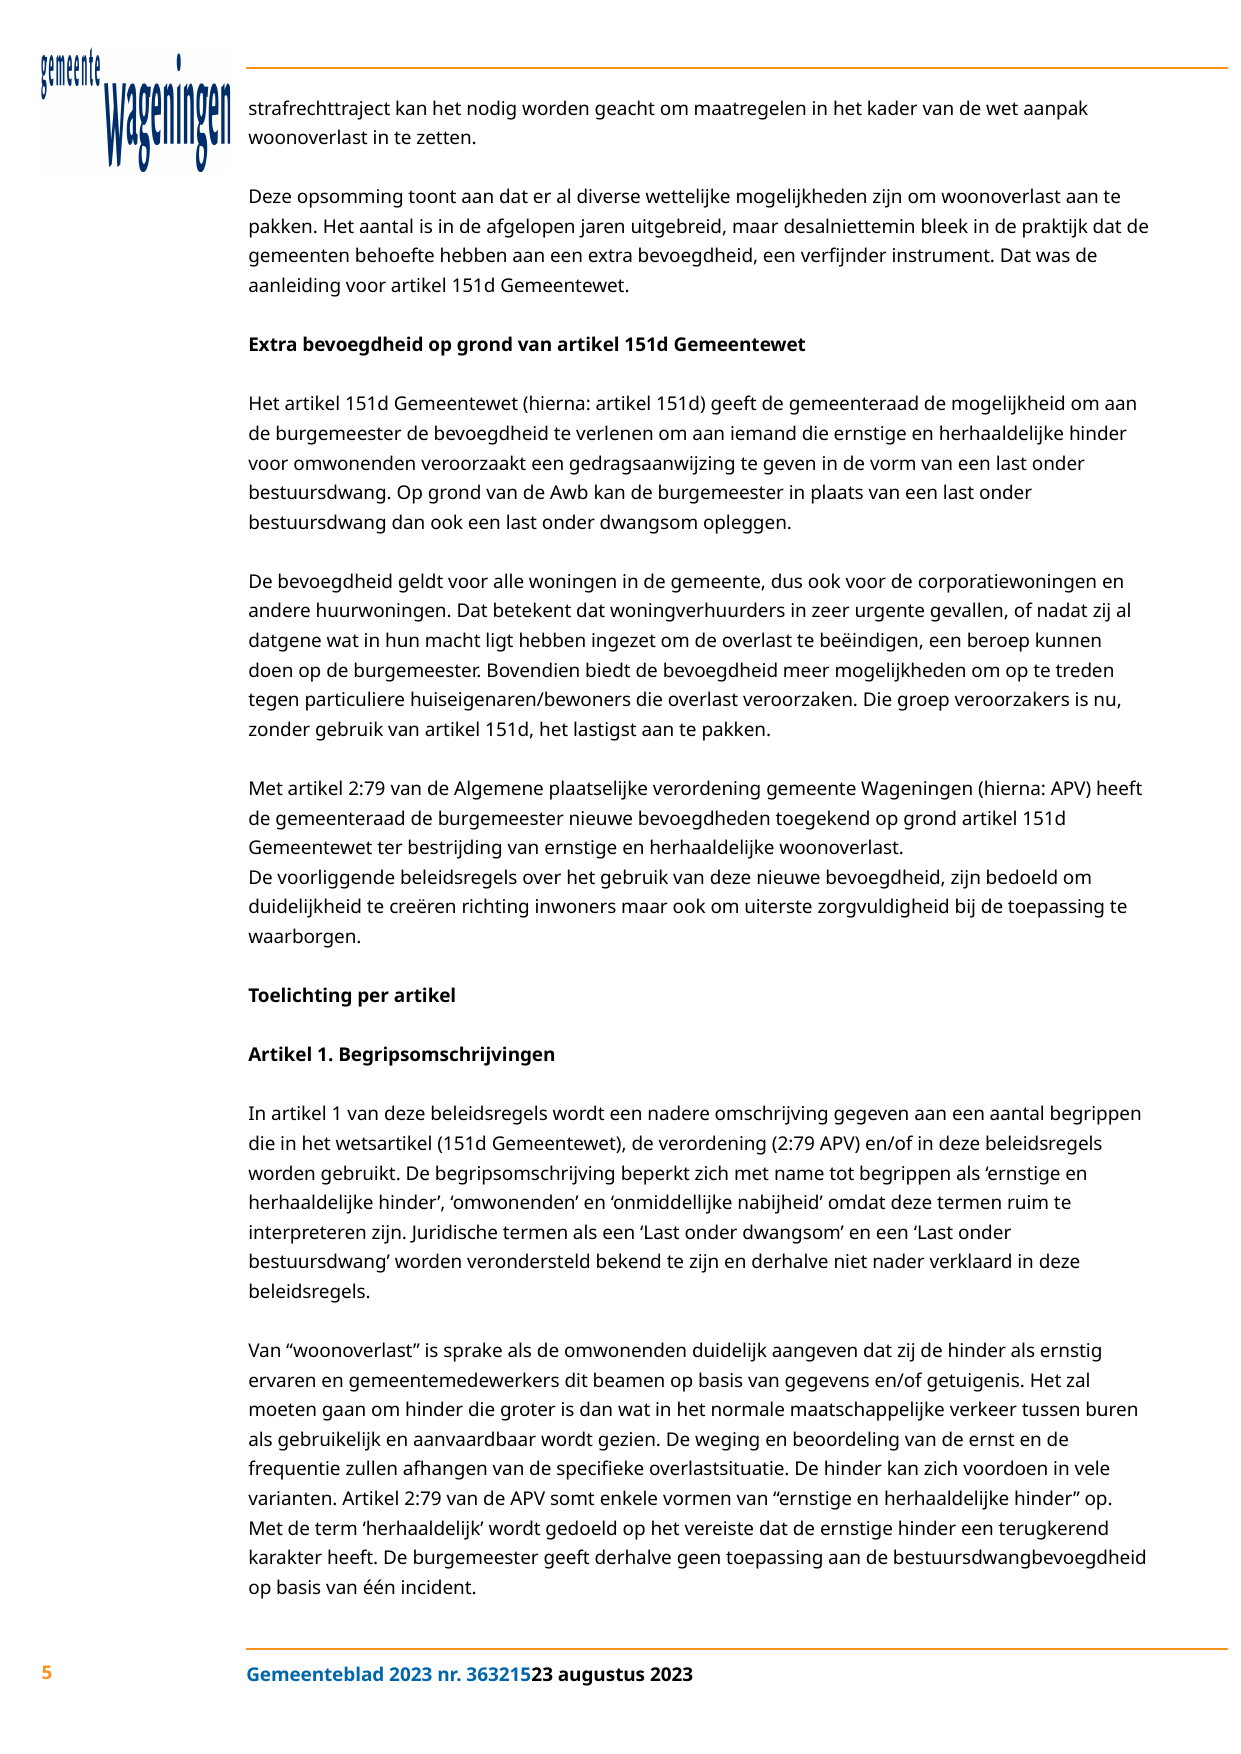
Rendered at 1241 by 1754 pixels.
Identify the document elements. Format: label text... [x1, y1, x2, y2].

text Het artikel 151d Gemeentewet (hierna: artikel 151d) geeft de gemeenteraad de mogelijkheid om aan de burgemeester de bevoegdheid te verlenen om aan iemand die ernstige en herhaaldelijke hinder voor omwonenden veroorzaakt een gedragsaanwijzing te geven in de vorm van een last onder bestuursdwang. Op grond van de Awb kan de burgemeester in plaats van een last onder bestuursdwang dan ook een last onder dwangsom opleggen. [248, 391, 1152, 535]
text Van “woonoverlast” is sprake als de omwonenden duidelijk aangeven dat zij de hinder als ernstig ervaren en gemeentemedewerkers dit beamen op basis van gegevens en/of getuigenis. Het zal moeten gaan om hinder die groter is dan wat in het normale maatschappelijke verkeer tussen buren als gebruikelijk en aanvaardbaar wordt gezien. De weging en beoordeling van de ernst en de frequentie zullen afhangen van de specifieke overlastsituatie. De hinder kan zich voordoen in vele varianten. Artikel 2:79 van de APV somt enkele vormen van “ernstige en herhaaldelijke hinder” op. Met de term ‘herhaaldelijk’ wordt gedoeld op het vereiste dat de ernstige hinder een terugkerend karakter heeft. De burgemeester geeft derhalve geen toepassing aan de bestuursdwangbevoegdheid op basis van één incident. [248, 1337, 1152, 1600]
text Met artikel 2:79 van de Algemene plaatselijke verordening gemeente Wageningen (hierna: APV) heeft de gemeenteraad de burgemeester nieuwe bevoegdheden toegekend op grond artikel 151d Gemeentewet ter bestrijding van ernstige en herhaaldelijke woonoverlast. [248, 775, 1152, 860]
text strafrechttraject kan het nodig worden geacht om maatregelen in het kader van de wet aanpak woonoverlast in te zetten. [248, 95, 1152, 150]
text Extra bevoegdheid op grond van artikel 151d Gemeentewet [248, 331, 1152, 357]
text De voorliggende beleidsregels over het gebruik van deze nieuwe bevoegdheid, zijn bedoeld om duidelijkheid te creëren richting inwoners maar ook om uiterste zorgvuldigheid bij de toepassing te waarborgen. [248, 864, 1152, 949]
picture [41, 47, 231, 172]
text Artikel 1. Begripsomschrijvingen [248, 1041, 1152, 1067]
text Deze opsomming toont aan dat er al diverse wettelijke mogelijkheden zijn om woonoverlast aan te pakken. Het aantal is in de afgelopen jaren uitgebreid, maar desalniettemin bleek in de praktijk dat de gemeenten behoefte hebben aan een extra bevoegdheid, een verfijnder instrument. Dat was de aanleiding voor artikel 151d Gemeentewet. [248, 183, 1152, 298]
text In artikel 1 van deze beleidsregels wordt een nadere omschrijving gegeven aan een aantal begrippen die in het wetsartikel (151d Gemeentewet), de verordening (2:79 APV) en/of in deze beleidsregels worden gebruikt. De begripsomschrijving beperkt zich met name tot begrippen als ‘ernstige en herhaaldelijke hinder’, ‘omwonenden’ en ‘onmiddellijke nabijheid’ omdat deze termen ruim te interpreteren zijn. Juridische termen als een ‘Last onder dwangsom’ en een ‘Last onder bestuursdwang’ worden verondersteld bekend te zijn en derhalve niet nader verklaard in deze beleidsregels. [248, 1101, 1152, 1304]
text Toelichting per artikel [248, 982, 1152, 1008]
text De bevoegdheid geldt voor alle woningen in de gemeente, dus ook voor de corporatiewoningen en andere huurwoningen. Dat betekent dat woningverhuurders in zeer urgente gevallen, of nadat zij al datgene wat in hun macht ligt hebben ingezet om de overlast te beëindigen, een beroep kunnen doen op de burgemeester. Bovendien biedt de bevoegdheid meer mogelijkheden om op te treden tegen particuliere huiseigenaren/bewoners die overlast veroorzaken. Die groep veroorzakers is nu, zonder gebruik van artikel 151d, het lastigst aan te pakken. [248, 568, 1152, 742]
